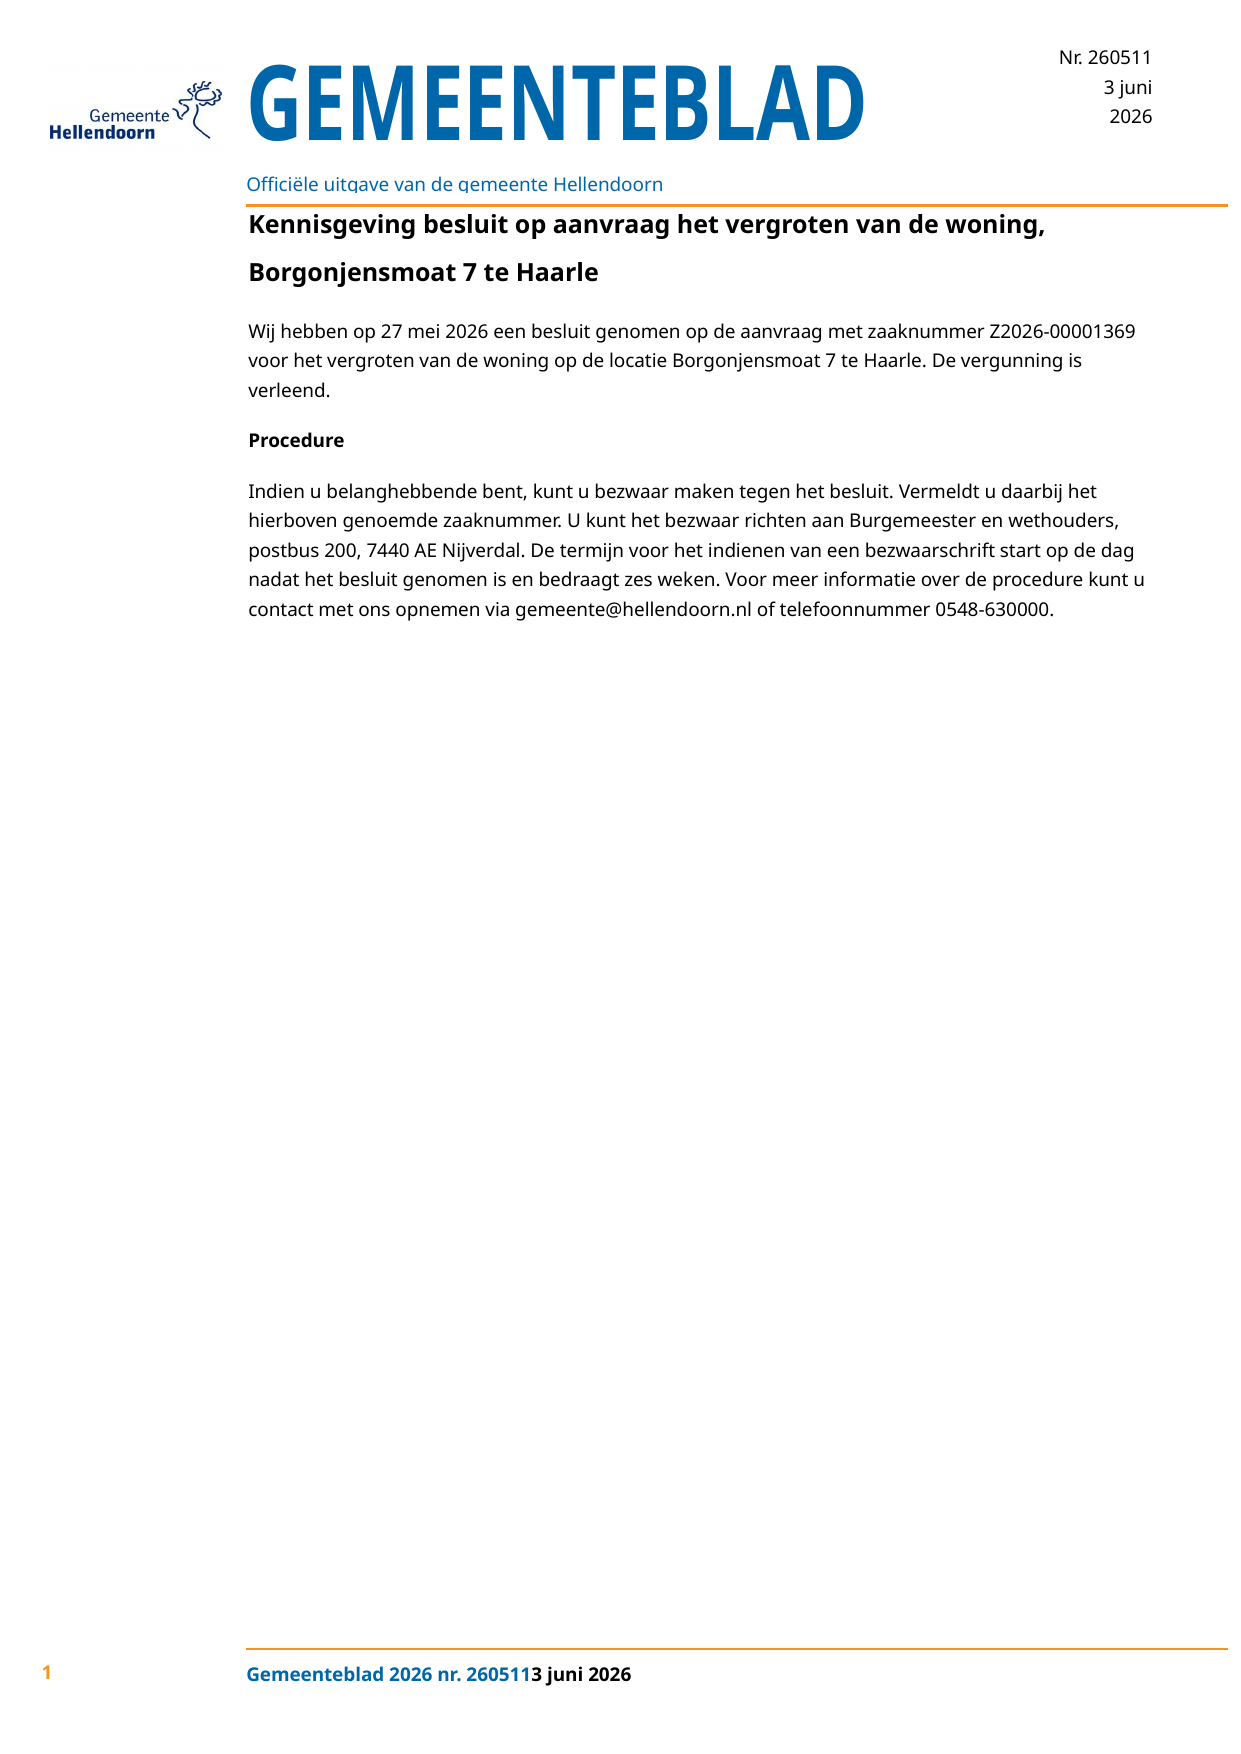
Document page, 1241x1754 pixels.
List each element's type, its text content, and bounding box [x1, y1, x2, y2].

text Indien u belanghebbende bent, kunt u bezwaar maken tegen het besluit. Vermeldt u daarbij het hierboven genoemde zaaknummer. U kunt het bezwaar richten aan Burgemeester en wethouders, postbus 200, 7440 AE Nijverdal. De termijn voor het indienen van een bezwaarschrift start op de dag nadat het besluit genomen is en bedraagt zes weken. Voor meer informatie over de procedure kunt u contact met ons opnemen via gemeente@hellendoorn.nl of telefoonnummer 0548-630000. [248, 478, 1152, 622]
picture [41, 47, 231, 172]
text Wij hebben op 27 mei 2026 een besluit genomen op de aanvraag met zaaknummer Z2026-00001369 voor het vergroten van de woning op de locatie Borgonjensmoat 7 te Haarle. De vergunning is verleend. [248, 318, 1152, 403]
text Procedure [248, 427, 1152, 453]
text Kennisgeving besluit op aanvraag het vergroten van de woning, Borgonjensmoat 7 te Haarle [248, 207, 1152, 288]
